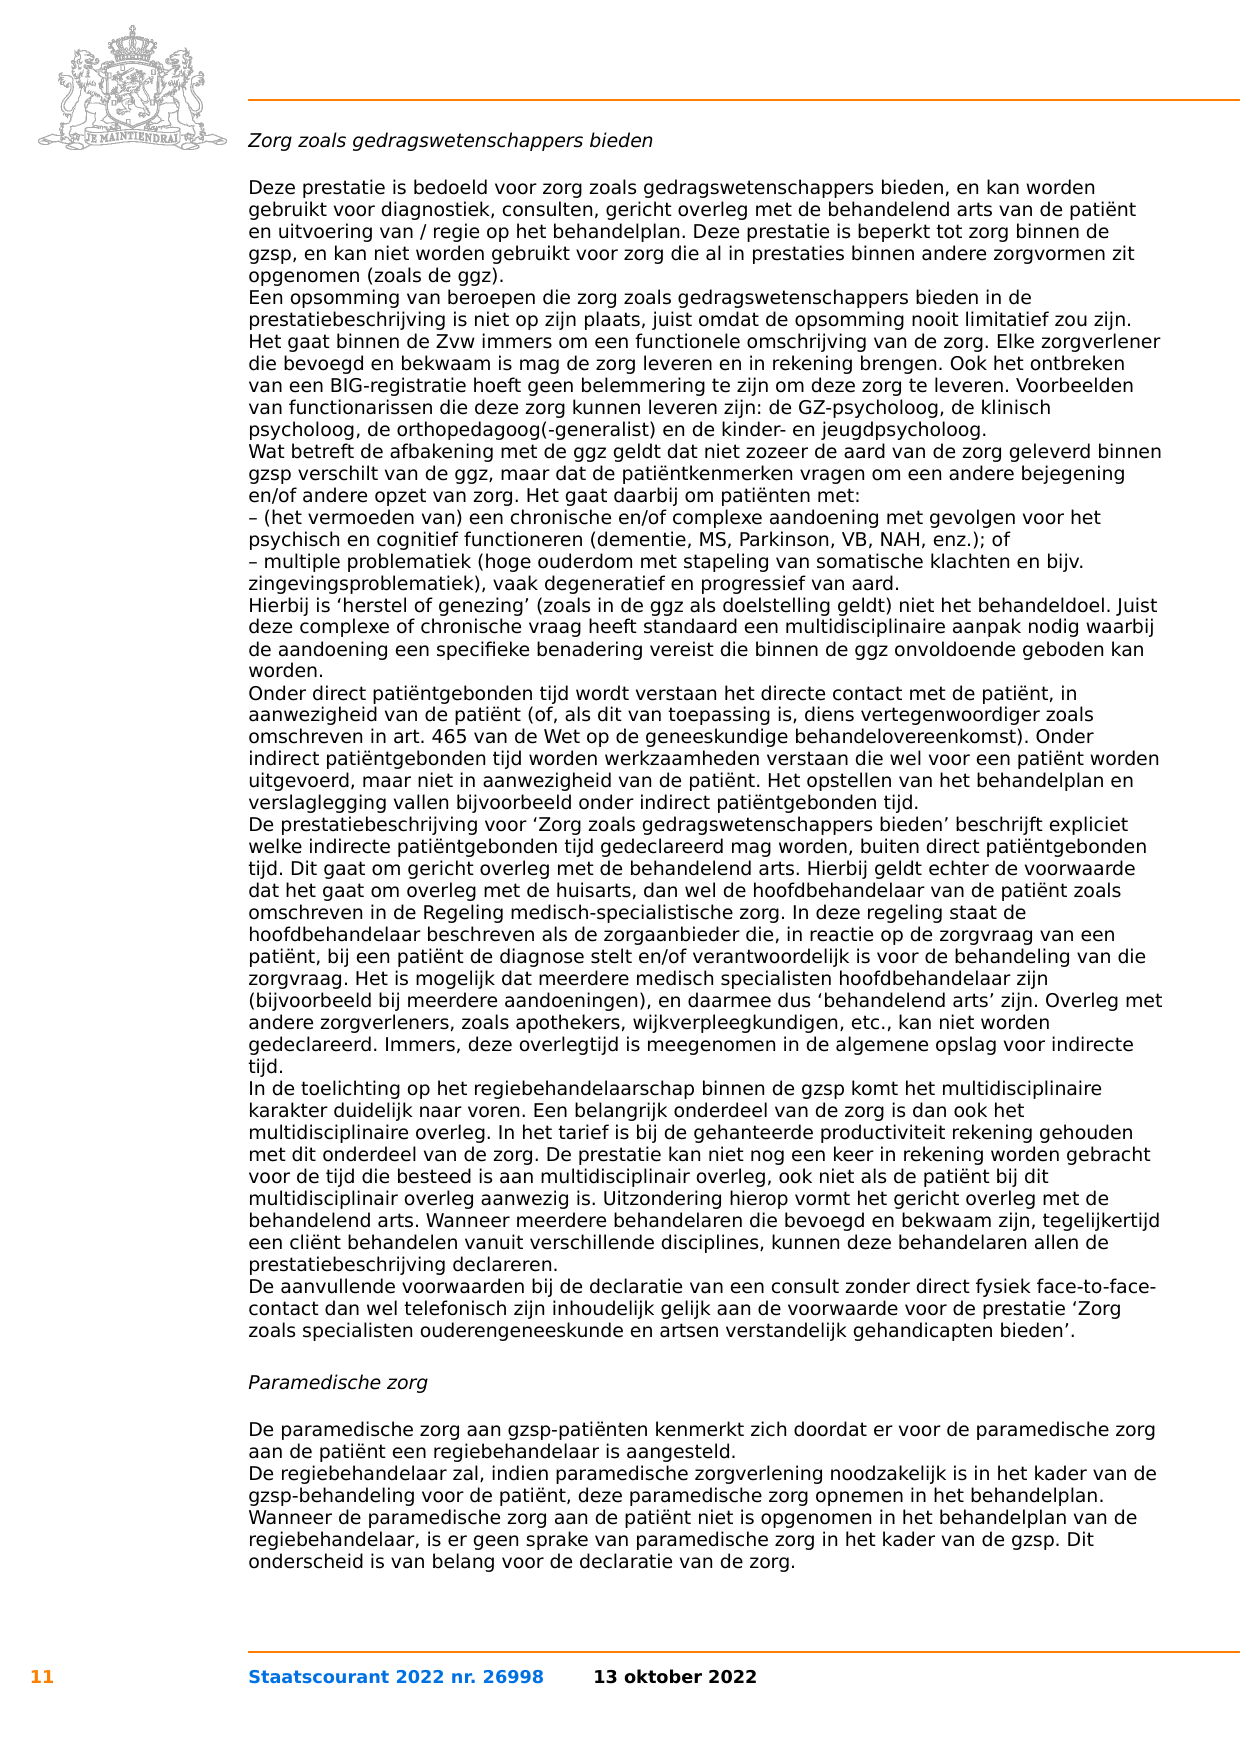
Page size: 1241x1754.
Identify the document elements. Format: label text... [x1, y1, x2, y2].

text Hierbij is ‘herstel of genezing’ (zoals in de ggz als doelstelling geldt) niet het behandeldoel. Juist deze complexe of chronische vraag heeft standaard een multidisciplinaire aanpak nodig waarbij de aandoening een specifieke benadering vereist die binnen de ggz onvoldoende geboden kan worden. [248, 594, 1163, 682]
picture [38, 25, 227, 150]
text In de toelichting op het regiebehandelaarschap binnen de gzsp komt het multidisciplinaire karakter duidelijk naar voren. Een belangrijk onderdeel van de zorg is dan ook het multidisciplinaire overleg. In het tarief is bij de gehanteerde productiviteit rekening gehouden met dit onderdeel van de zorg. De prestatie kan niet nog een keer in rekening worden gebracht voor de tijd die besteed is aan multidisciplinair overleg, ook niet als de patiënt bij dit multidisciplinair overleg aanwezig is. Uitzondering hierop vormt het gericht overleg met de behandelend arts. Wanneer meerdere behandelaren die bevoegd en bekwaam zijn, tegelijkertijd een cliënt behandelen vanuit verschillende disciplines, kunnen deze behandelaren allen de prestatiebeschrijving declareren. [248, 1078, 1163, 1276]
subtitle Zorg zoals gedragswetenschappers bieden [248, 130, 1163, 152]
text Onder direct patiëntgebonden tijd wordt verstaan het directe contact met de patiënt, in aanwezigheid van de patiënt (of, als dit van toepassing is, diens vertegenwoordiger zoals omschreven in art. 465 van de Wet op de geneeskundige behandelovereenkomst). Onder indirect patiëntgebonden tijd worden werkzaamheden verstaan die wel voor een patiënt worden uitgevoerd, maar niet in aanwezigheid van de patiënt. Het opstellen van het behandelplan en verslaglegging vallen bijvoorbeeld onder indirect patiëntgebonden tijd. [248, 682, 1163, 814]
text Wat betreft de afbakening met de ggz geldt dat niet zozeer de aard van de zorg geleverd binnen gzsp verschilt van de ggz, maar dat de patiëntkenmerken vragen om een andere bejegening en/of andere opzet van zorg. Het gaat daarbij om patiënten met: [248, 441, 1163, 507]
subtitle Paramedische zorg [248, 1372, 1163, 1394]
text De prestatiebeschrijving voor ‘Zorg zoals gedragswetenschappers bieden’ beschrijft expliciet welke indirecte patiëntgebonden tijd gedeclareerd mag worden, buiten direct patiëntgebonden tijd. Dit gaat om gericht overleg met de behandelend arts. Hierbij geldt echter de voorwaarde dat het gaat om overleg met de huisarts, dan wel de hoofdbehandelaar van de patiënt zoals omschreven in de Regeling medisch-specialistische zorg. In deze regeling staat de hoofdbehandelaar beschreven als de zorgaanbieder die, in reactie op de zorgvraag van een patiënt, bij een patiënt de diagnose stelt en/of verantwoordelijk is voor de behandeling van die zorgvraag. Het is mogelijk dat meerdere medisch specialisten hoofdbehandelaar zijn (bijvoorbeeld bij meerdere aandoeningen), en daarmee dus ‘behandelend arts’ zijn. Overleg met andere zorgverleners, zoals apothekers, wijkverpleegkundigen, etc., kan niet worden gedeclareerd. Immers, deze overlegtijd is meegenomen in de algemene opslag voor indirecte tijd. [248, 814, 1163, 1078]
text De paramedische zorg aan gzsp-patiënten kenmerkt zich doordat er voor de paramedische zorg aan de patiënt een regiebehandelaar is aangesteld. [248, 1419, 1163, 1463]
text De aanvullende voorwaarden bij de declaratie van een consult zonder direct fysiek face-to-face-contact dan wel telefonisch zijn inhoudelijk gelijk aan de voorwaarde voor de prestatie ‘Zorg zoals specialisten ouderengeneeskunde en artsen verstandelijk gehandicapten bieden’. [248, 1276, 1163, 1342]
text De regiebehandelaar zal, indien paramedische zorgverlening noodzakelijk is in het kader van de gzsp-behandeling voor de patiënt, deze paramedische zorg opnemen in het behandelplan. Wanneer de paramedische zorg aan de patiënt niet is opgenomen in het behandelplan van de regiebehandelaar, is er geen sprake van paramedische zorg in het kader van de gzsp. Dit onderscheid is van belang voor de declaratie van de zorg. [248, 1463, 1163, 1573]
text – multiple problematiek (hoge ouderdom met stapeling van somatische klachten en bijv. zingevingsproblematiek), vaak degeneratief en progressief van aard. [248, 551, 1163, 594]
text – (het vermoeden van) een chronische en/of complexe aandoening met gevolgen voor het psychisch en cognitief functioneren (dementie, MS, Parkinson, VB, NAH, enz.); of [248, 507, 1163, 551]
text Een opsomming van beroepen die zorg zoals gedragswetenschappers bieden in de prestatiebeschrijving is niet op zijn plaats, juist omdat de opsomming nooit limitatief zou zijn. Het gaat binnen de Zvw immers om een functionele omschrijving van de zorg. Elke zorgverlener die bevoegd en bekwaam is mag de zorg leveren en in rekening brengen. Ook het ontbreken van een BIG-registratie hoeft geen belemmering te zijn om deze zorg te leveren. Voorbeelden van functionarissen die deze zorg kunnen leveren zijn: de GZ-psycholoog, de klinisch psycholoog, de orthopedagoog(-generalist) en de kinder- en jeugdpsycholoog. [248, 287, 1163, 441]
text Deze prestatie is bedoeld voor zorg zoals gedragswetenschappers bieden, en kan worden gebruikt voor diagnostiek, consulten, gericht overleg met de behandelend arts van de patiënt en uitvoering van / regie op het behandelplan. Deze prestatie is beperkt tot zorg binnen de gzsp, en kan niet worden gebruikt voor zorg die al in prestaties binnen andere zorgvormen zit opgenomen (zoals de ggz). [248, 177, 1163, 287]
